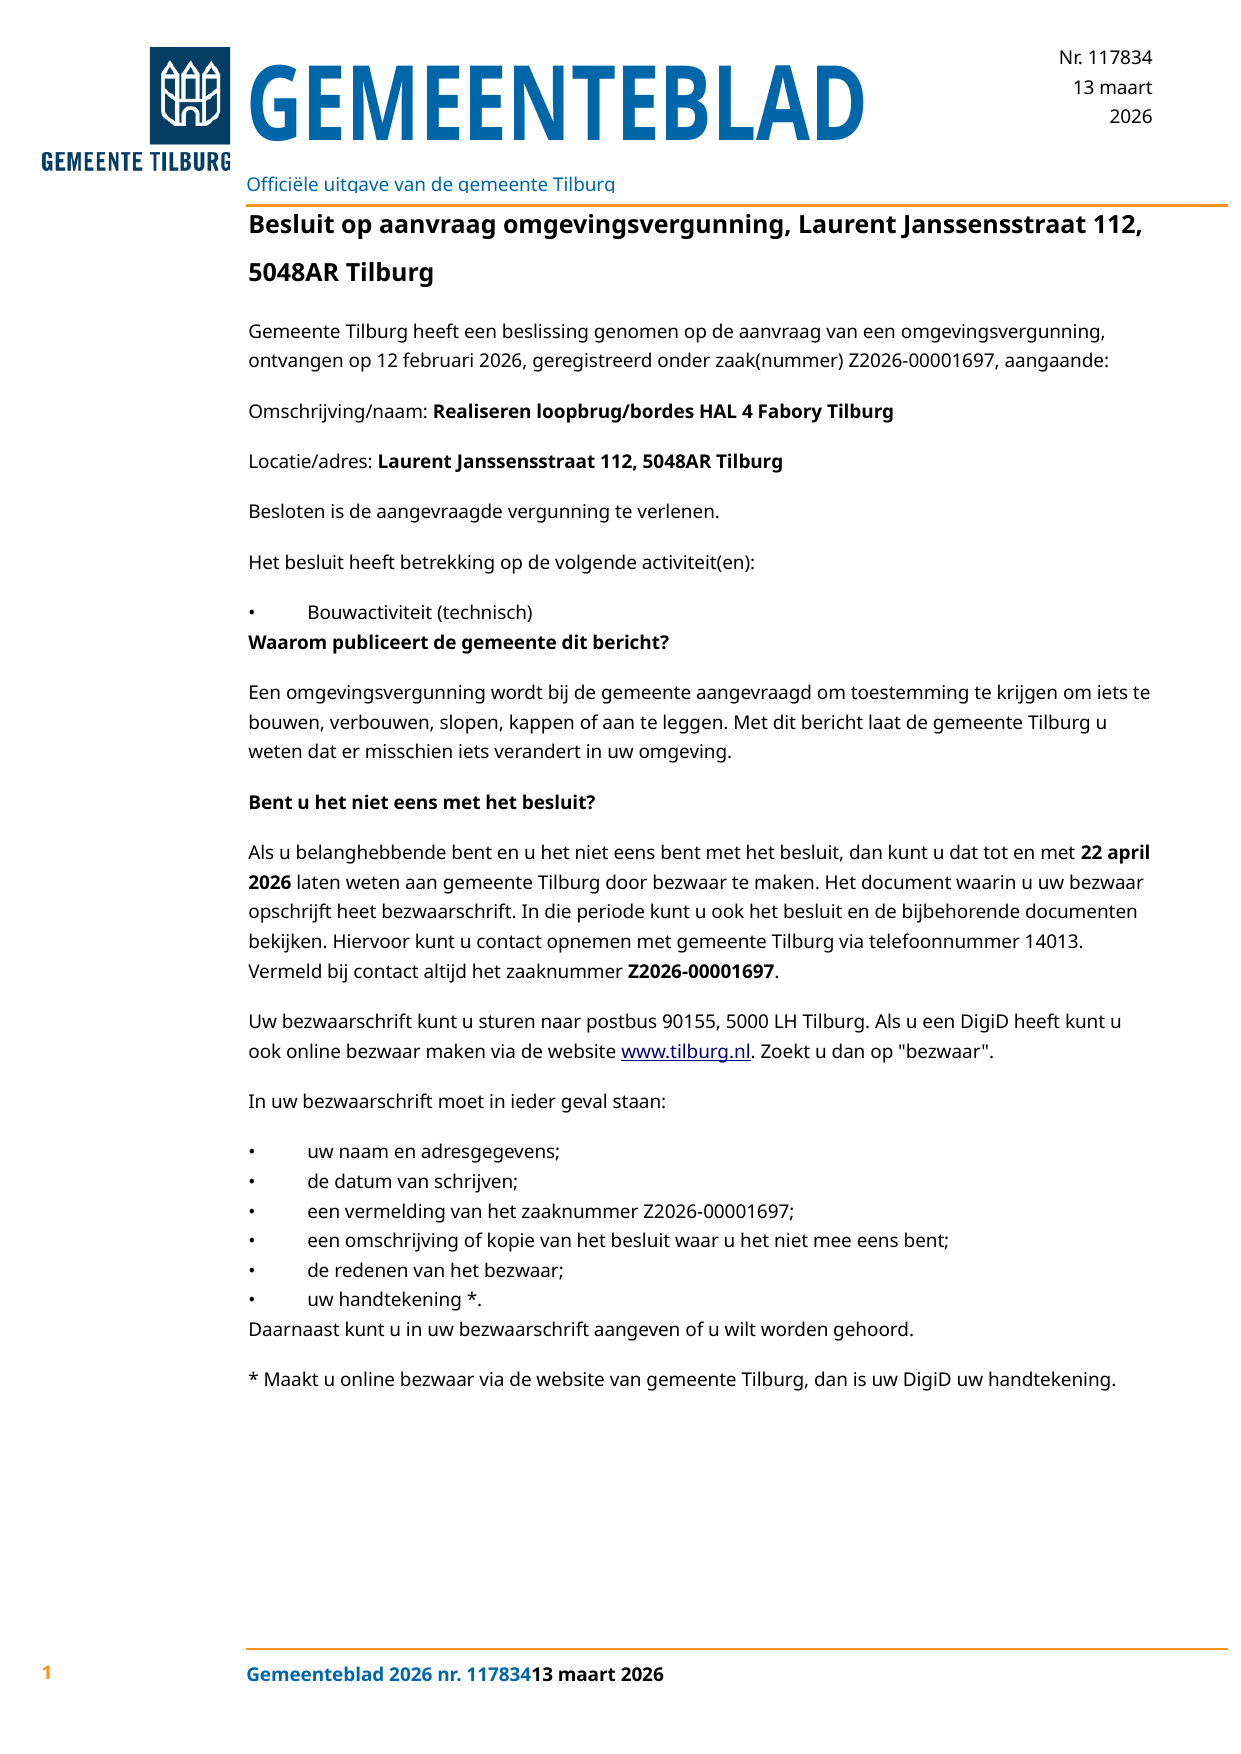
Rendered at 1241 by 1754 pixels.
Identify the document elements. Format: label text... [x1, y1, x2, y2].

text Als u belanghebbende bent en u het niet eens bent met het besluit, dan kunt u dat tot en met 22 april 2026 laten weten aan gemeente Tilburg door bezwaar te maken. Het document waarin u uw bezwaar opschrijft heet bezwaarschrift. In die periode kunt u ook het besluit en de bijbehorende documenten bekijken. Hiervoor kunt u contact opnemen met gemeente Tilburg via telefoonnummer 14013. Vermeld bij contact altijd het zaaknummer Z2026-00001697. [248, 839, 1152, 984]
text In uw bezwaarschrift moet in ieder geval staan: [248, 1088, 1152, 1114]
list de datum van schrijven; [248, 1168, 1152, 1194]
text Waarom publiceert de gemeente dit bericht? [248, 629, 1152, 655]
text Uw bezwaarschrift kunt u sturen naar postbus 90155, 5000 LH Tilburg. Als u een DigiD heeft kunt u ook online bezwaar maken via de website www.tilburg.nl. Zoekt u dan op "bezwaar". [248, 1008, 1152, 1064]
text * Maakt u online bezwaar via de website van gemeente Tilburg, dan is uw DigiD uw handtekening. [248, 1367, 1152, 1392]
text Besloten is de aangevraagde vergunning te verlenen. [248, 499, 1152, 524]
list Bouwactiviteit (technisch) [248, 599, 1152, 625]
text Een omgevingsvergunning wordt bij de gemeente aangevraagd om toestemming te krijgen om iets te bouwen, verbouwen, slopen, kappen of aan te leggen. Met dit bericht laat de gemeente Tilburg u weten dat er misschien iets verandert in uw omgeving. [248, 679, 1152, 764]
text Daarnaast kunt u in uw bezwaarschrift aangeven of u wilt worden gehoord. [248, 1316, 1152, 1342]
text Locatie/adres: Laurent Janssensstraat 112, 5048AR Tilburg [248, 448, 1152, 474]
text Omschrijving/naam: Realiseren loopbrug/bordes HAL 4 Fabory Tilburg [248, 398, 1152, 424]
list uw handtekening *. [248, 1287, 1152, 1312]
text Gemeente Tilburg heeft een beslissing genomen op de aanvraag van een omgevingsvergunning, ontvangen op 12 februari 2026, geregistreerd onder zaak(nummer) Z2026-00001697, aangaande: [248, 318, 1152, 373]
list een vermelding van het zaaknummer Z2026-00001697; [248, 1198, 1152, 1224]
list de redenen van het bezwaar; [248, 1257, 1152, 1283]
list een omschrijving of kopie van het besluit waar u het niet mee eens bent; [248, 1227, 1152, 1253]
picture [41, 47, 231, 172]
text Bent u het niet eens met het besluit? [248, 789, 1152, 815]
text Besluit op aanvraag omgevingsvergunning, Laurent Janssensstraat 112, 5048AR Tilburg [248, 207, 1152, 288]
text Het besluit heeft betrekking op de volgende activiteit(en): [248, 549, 1152, 575]
list uw naam en adresgegevens; [248, 1139, 1152, 1164]
